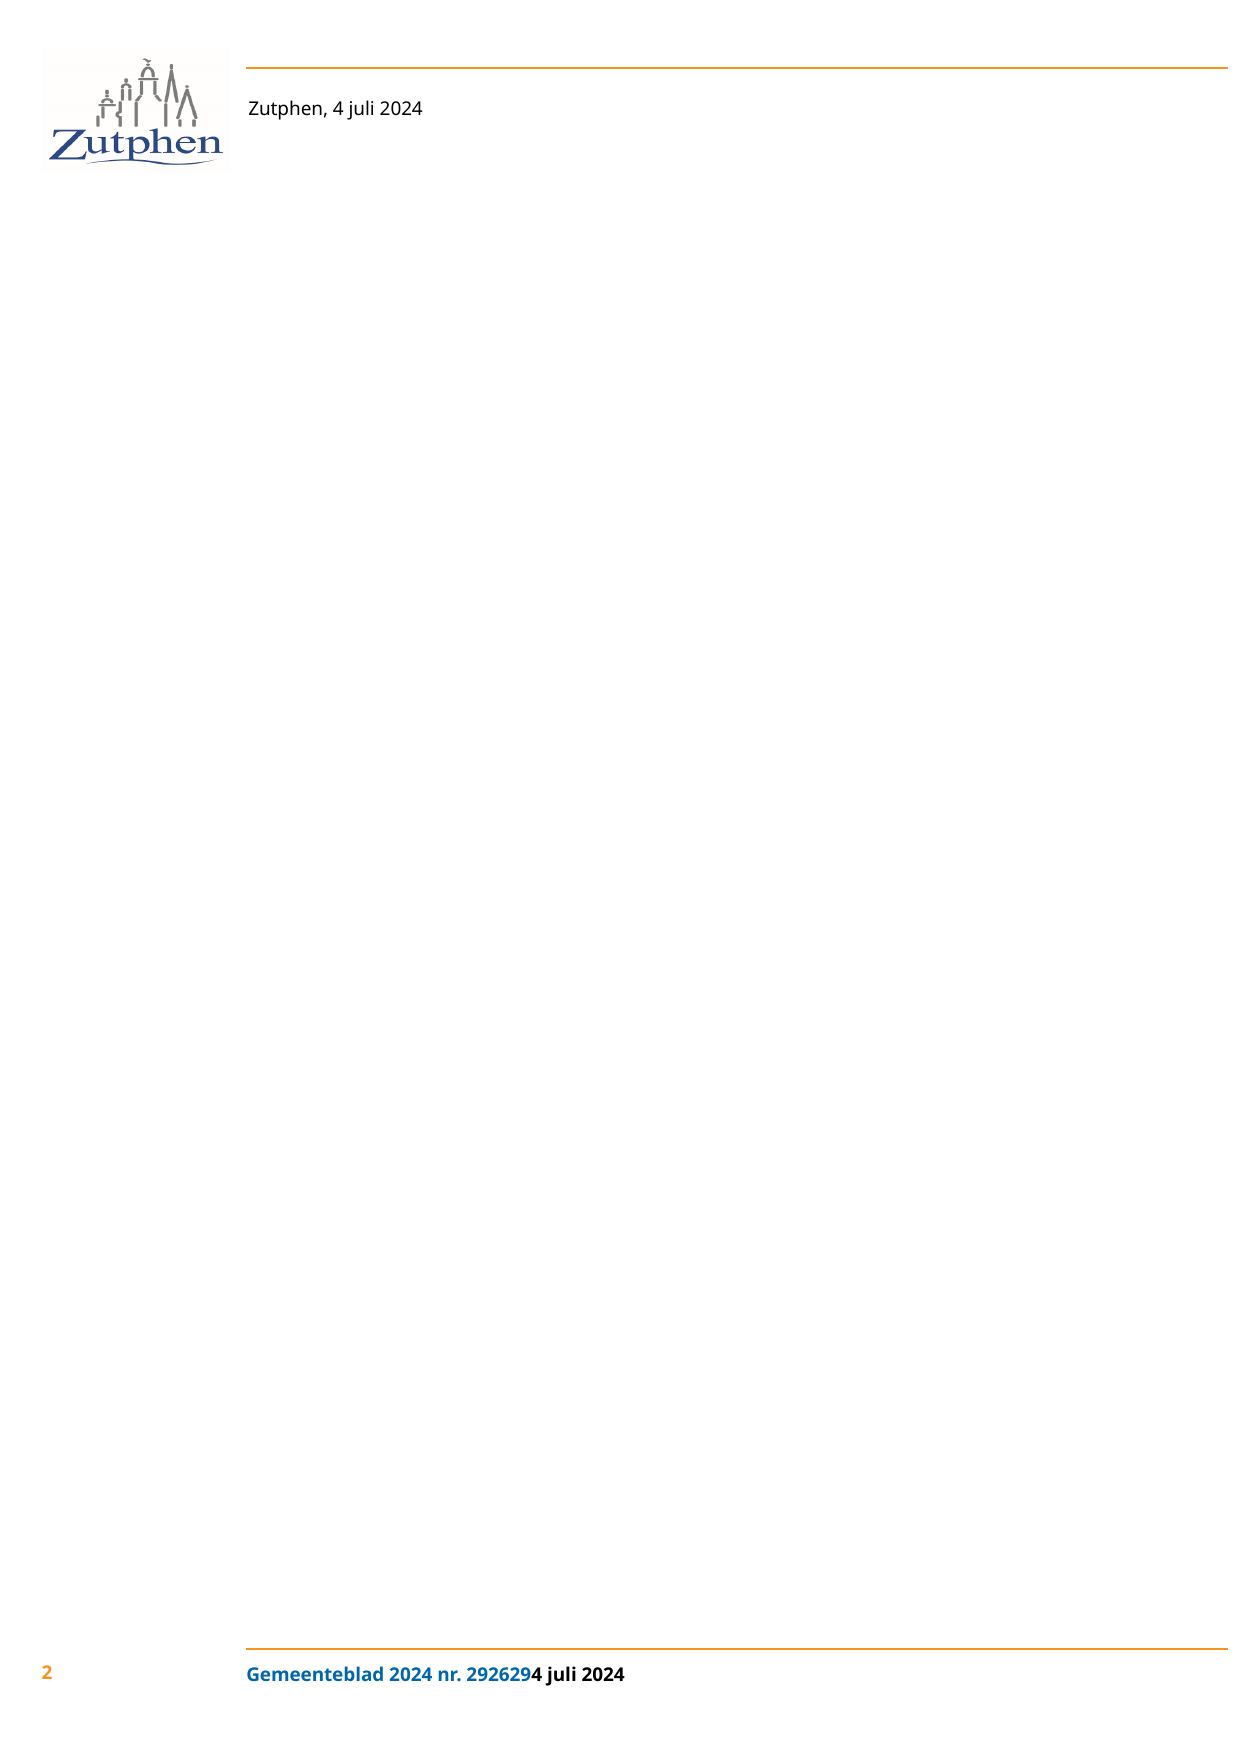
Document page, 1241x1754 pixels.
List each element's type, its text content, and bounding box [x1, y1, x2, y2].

text Zutphen, 4 juli 2024 [248, 95, 1152, 121]
picture [41, 47, 231, 172]
